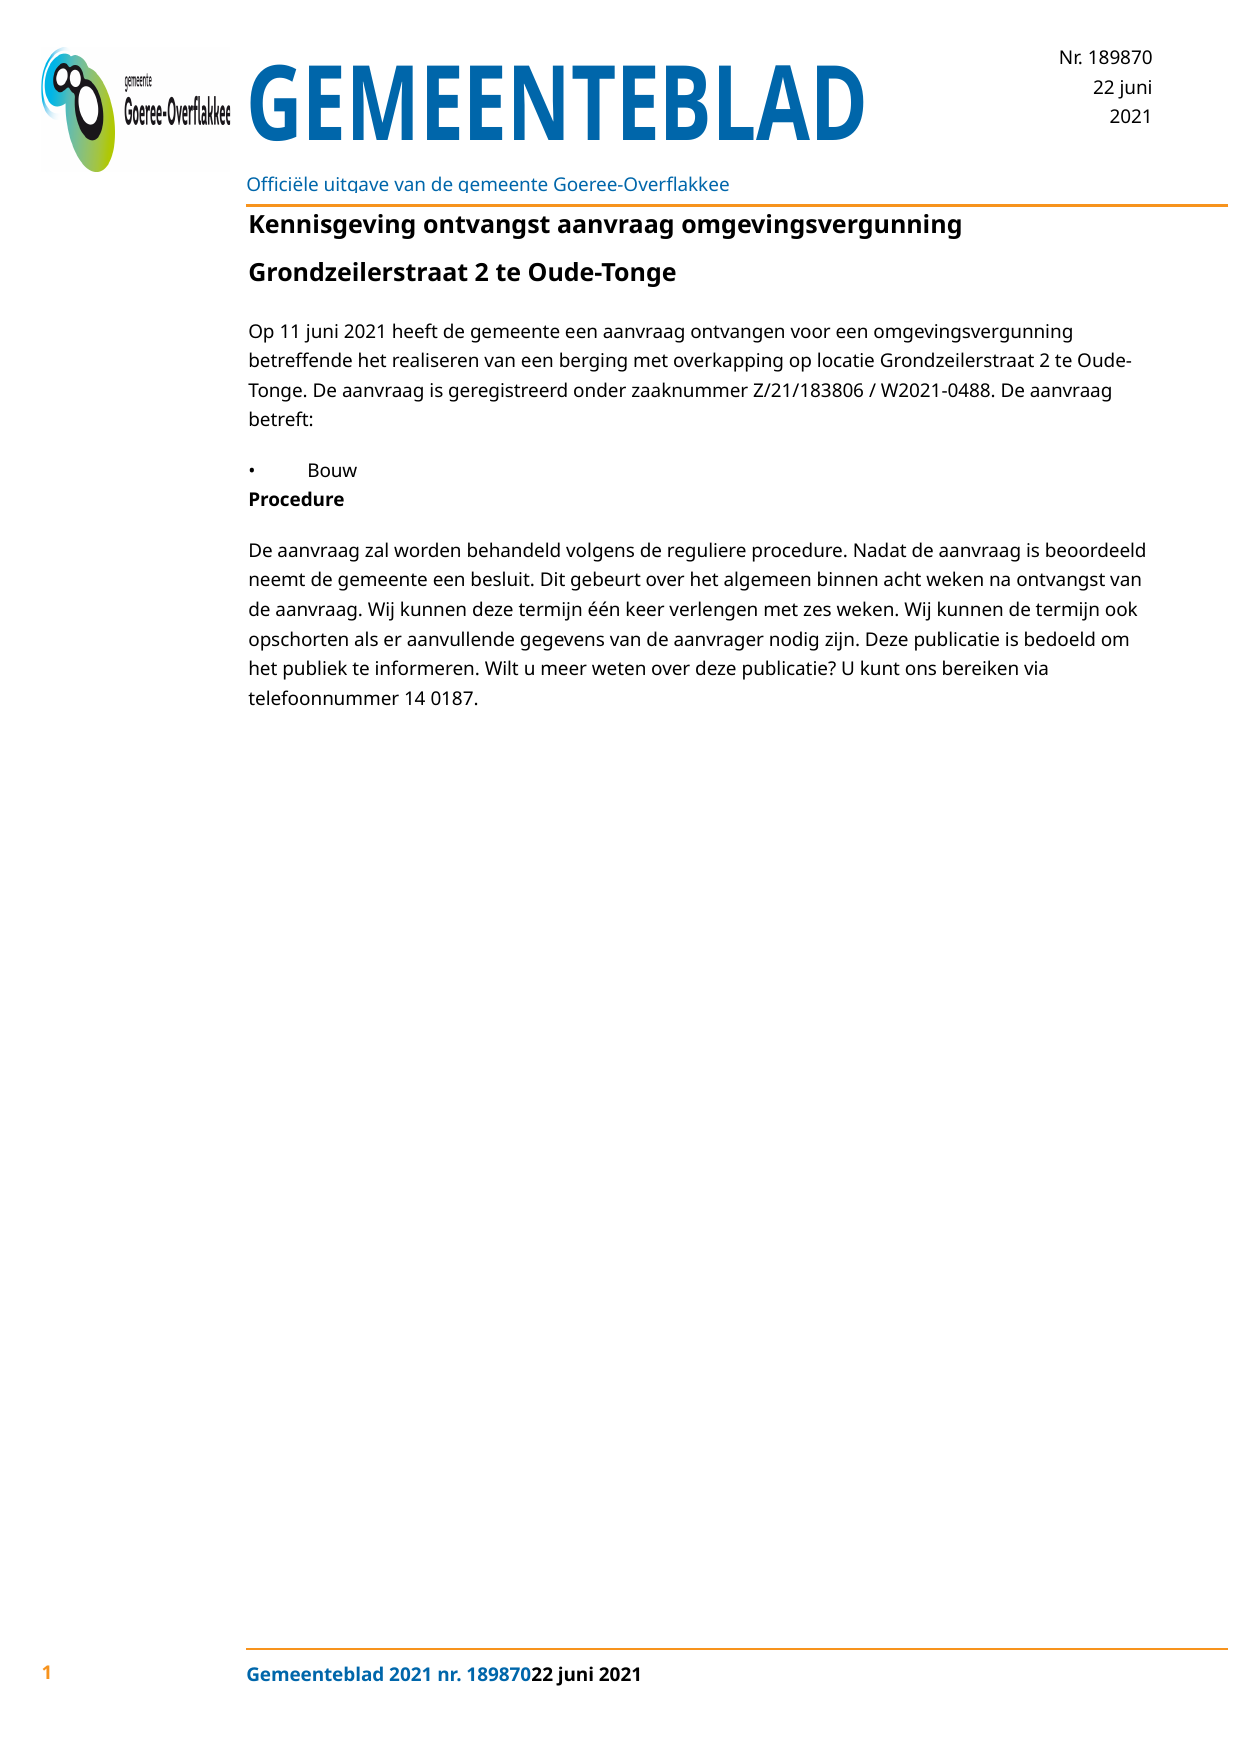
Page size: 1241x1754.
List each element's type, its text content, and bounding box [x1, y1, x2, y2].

text Kennisgeving ontvangst aanvraag omgevingsvergunning Grondzeilerstraat 2 te Oude-Tonge [248, 207, 1152, 288]
text De aanvraag zal worden behandeld volgens de reguliere procedure. Nadat de aanvraag is beoordeeld neemt de gemeente een besluit. Dit gebeurt over het algemeen binnen acht weken na ontvangst van de aanvraag. Wij kunnen deze termijn één keer verlengen met zes weken. Wij kunnen de termijn ook opschorten als er aanvullende gegevens van de aanvrager nodig zijn. Deze publicatie is bedoeld om het publiek te informeren. Wilt u meer weten over deze publicatie? U kunt ons bereiken via telefoonnummer 14 0187. [248, 537, 1152, 711]
text Op 11 juni 2021 heeft de gemeente een aanvraag ontvangen voor een omgevingsvergunning betreffende het realiseren van een berging met overkapping op locatie Grondzeilerstraat 2 te Oude-Tonge. De aanvraag is geregistreerd onder zaaknummer Z/21/183806 / W2021-0488. De aanvraag betreft: [248, 318, 1152, 432]
text Procedure [248, 487, 1152, 512]
list Bouw [248, 457, 1152, 483]
picture [41, 47, 231, 172]
